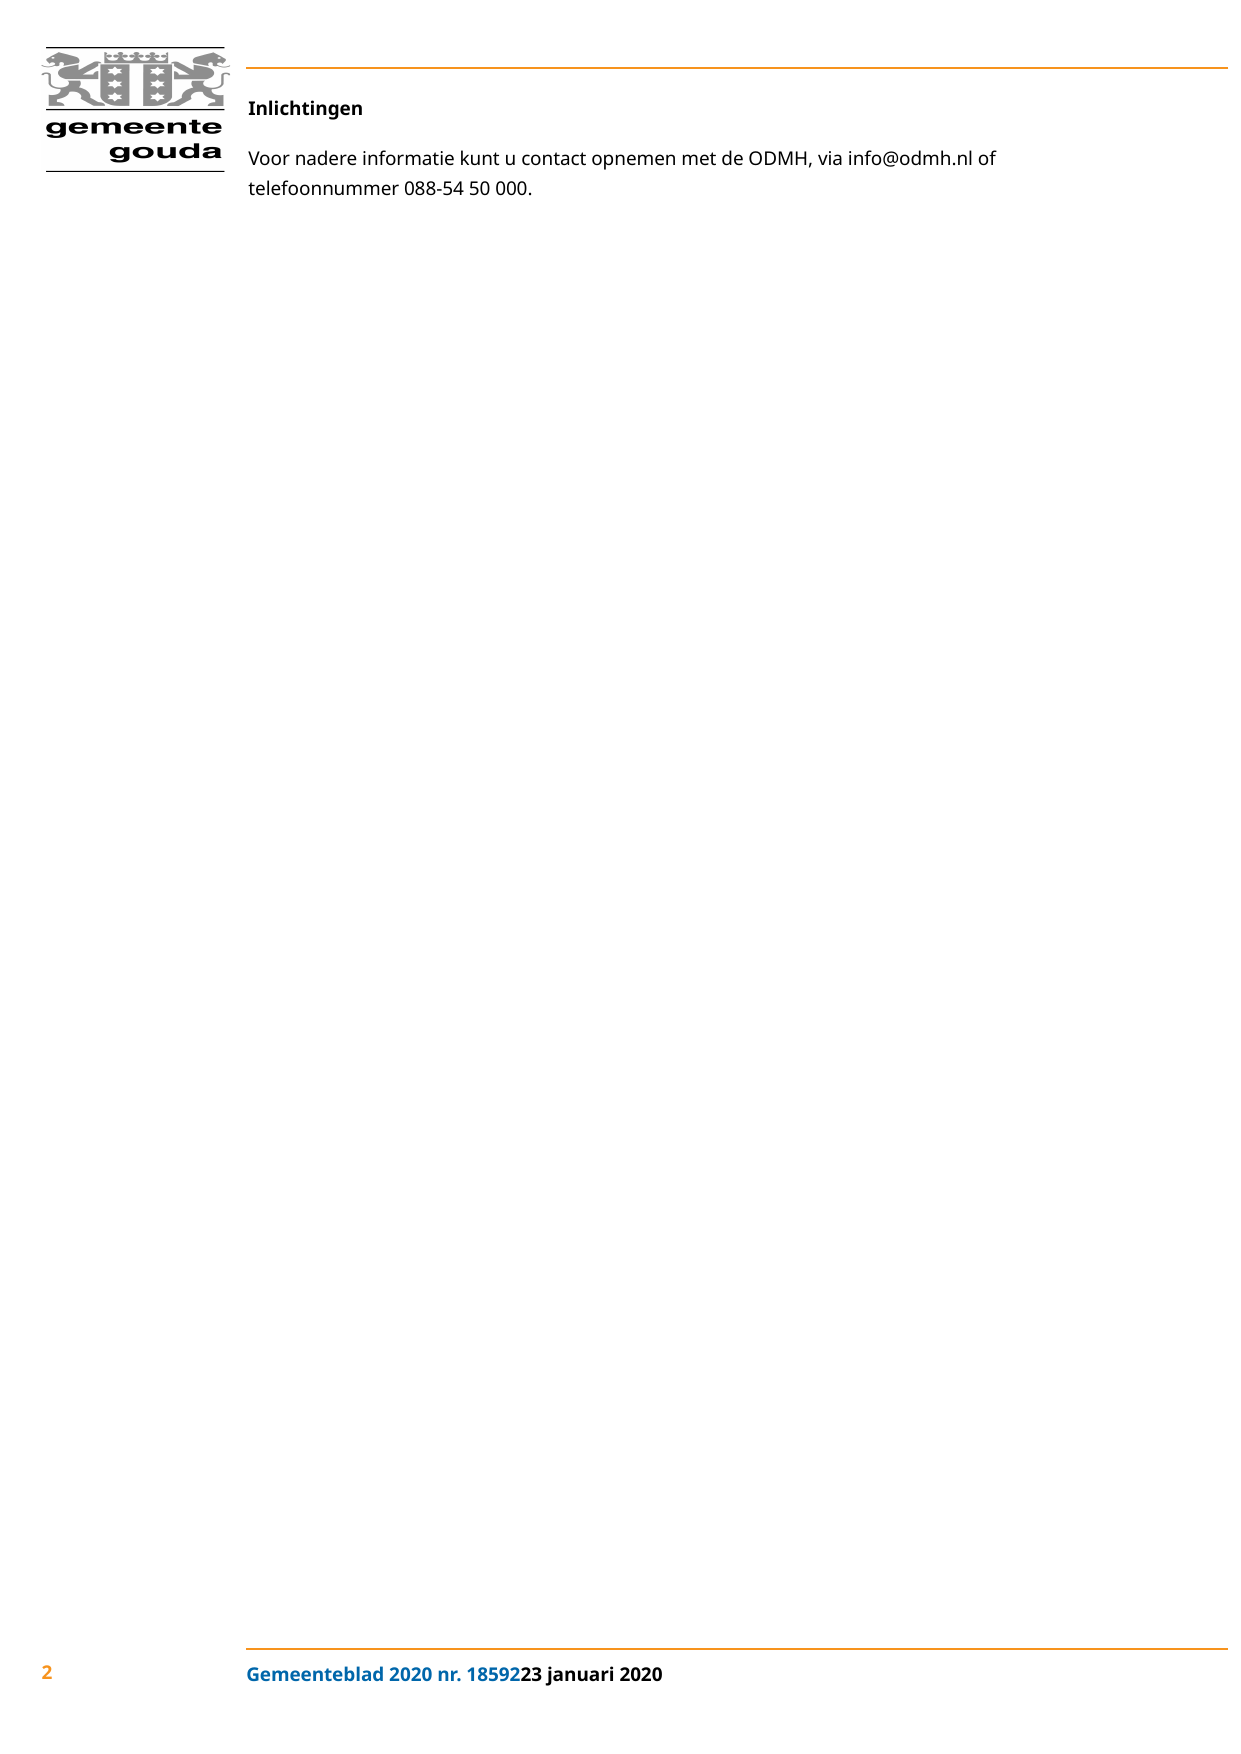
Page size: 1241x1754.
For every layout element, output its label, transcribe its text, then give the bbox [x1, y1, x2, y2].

text Inlichtingen [248, 95, 1152, 121]
picture [41, 47, 231, 172]
text Voor nadere informatie kunt u contact opnemen met de ODMH, via info@odmh.nl of telefoonnummer 088-54 50 000. [248, 145, 1152, 201]
